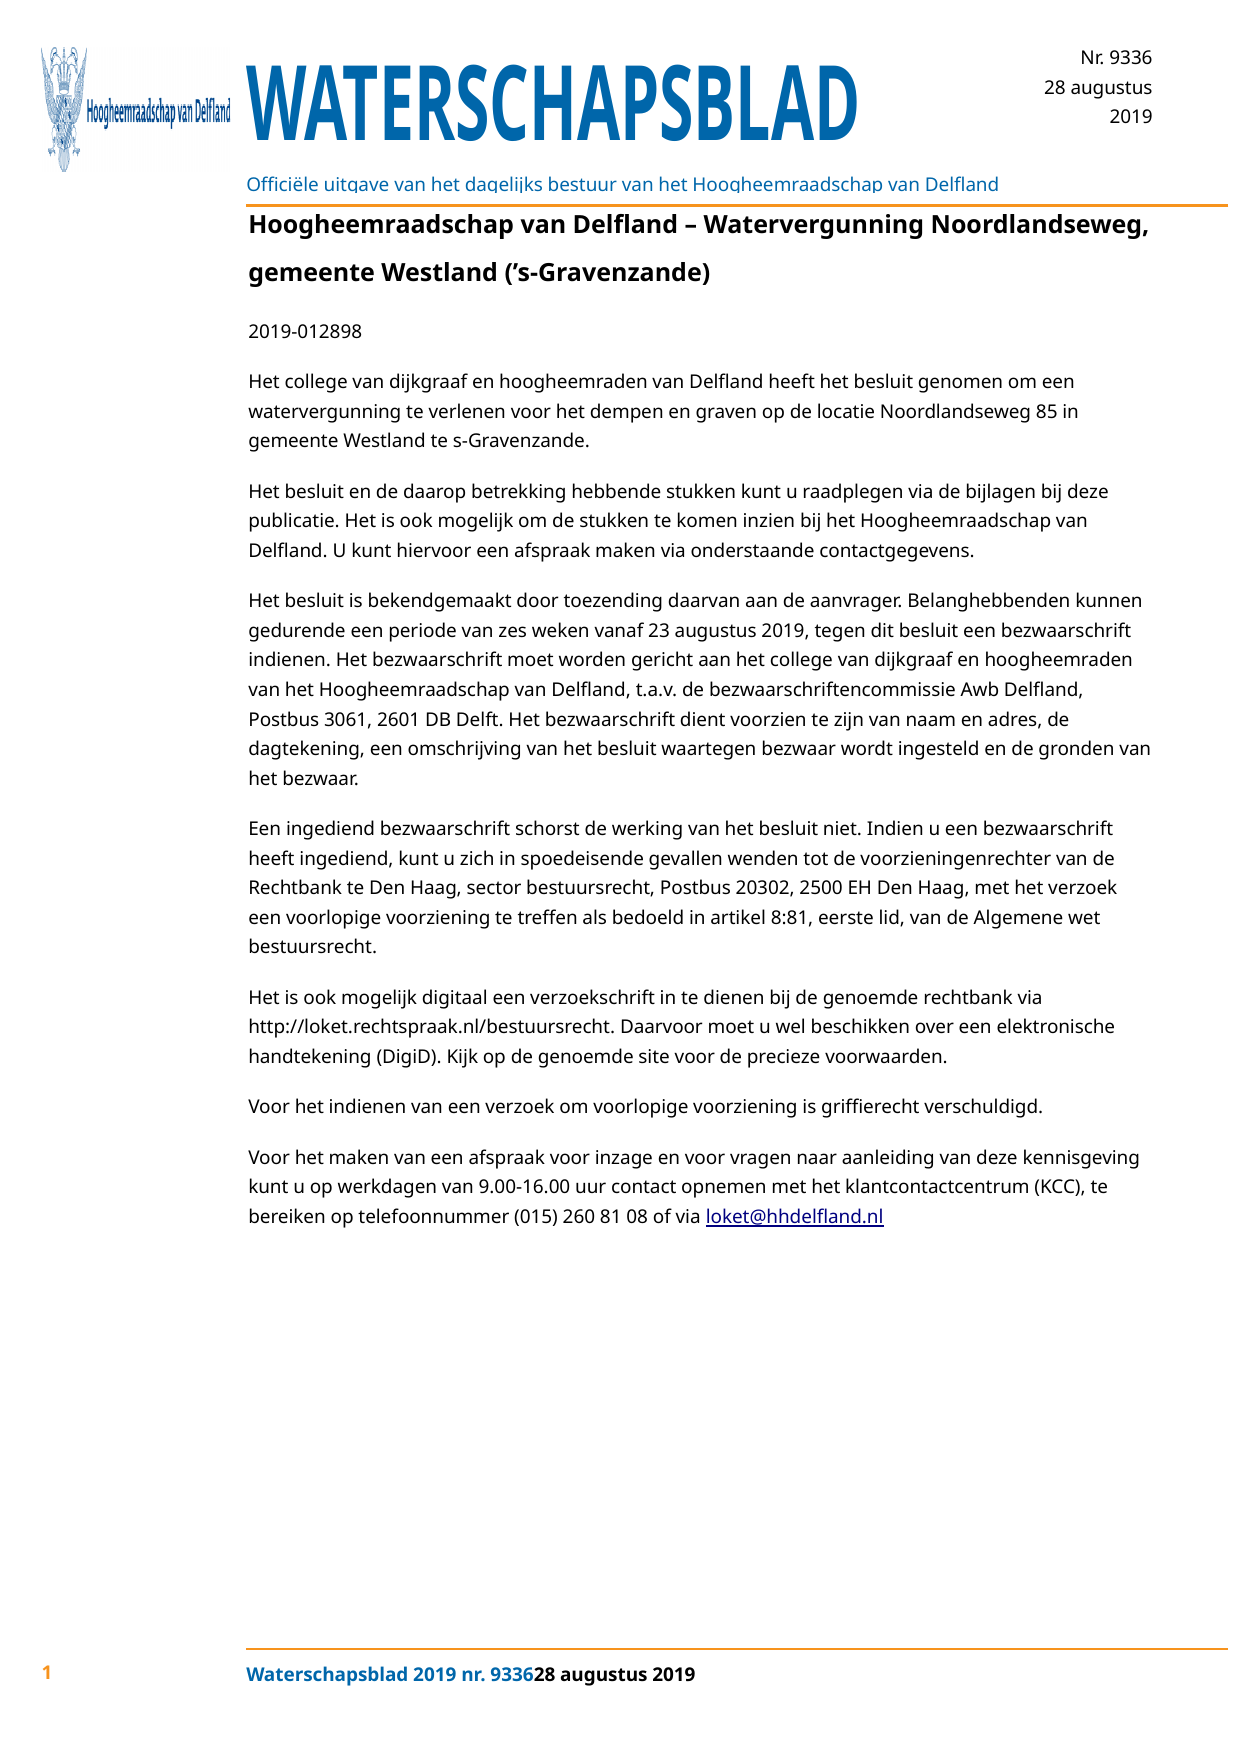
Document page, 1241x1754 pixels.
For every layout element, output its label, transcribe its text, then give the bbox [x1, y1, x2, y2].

text Het college van dijkgraaf en hoogheemraden van Delfland heeft het besluit genomen om een watervergunning te verlenen voor het dempen en graven op de locatie Noordlandseweg 85 in gemeente Westland te s-Gravenzande. [248, 368, 1152, 453]
text Het besluit en de daarop betrekking hebbende stukken kunt u raadplegen via de bijlagen bij deze publicatie. Het is ook mogelijk om de stukken te komen inzien bij het Hoogheemraadschap van Delfland. U kunt hiervoor een afspraak maken via onderstaande contactgegevens. [248, 478, 1152, 563]
text Voor het maken van een afspraak voor inzage en voor vragen naar aanleiding van deze kennisgeving kunt u op werkdagen van 9.00-16.00 uur contact opnemen met het klantcontactcentrum (KCC), te bereiken op telefoonnummer (015) 260 81 08 of via loket@hhdelfland.nl [248, 1144, 1152, 1229]
text Een ingediend bezwaarschrift schorst de werking van het besluit niet. Indien u een bezwaarschrift heeft ingediend, kunt u zich in spoedeisende gevallen wenden tot de voorzieningenrechter van de Rechtbank te Den Haag, sector bestuursrecht, Postbus 20302, 2500 EH Den Haag, met het verzoek een voorlopige voorziening te treffen als bedoeld in artikel 8:81, eerste lid, van de Algemene wet bestuursrecht. [248, 815, 1152, 959]
text Het is ook mogelijk digitaal een verzoekschrift in te dienen bij de genoemde rechtbank via http://loket.rechtspraak.nl/bestuursrecht. Daarvoor moet u wel beschikken over een elektronische handtekening (DigiD). Kijk op de genoemde site voor de precieze voorwaarden. [248, 984, 1152, 1069]
text Het besluit is bekendgemaakt door toezending daarvan aan de aanvrager. Belanghebbenden kunnen gedurende een periode van zes weken vanaf 23 augustus 2019, tegen dit besluit een bezwaarschrift indienen. Het bezwaarschrift moet worden gericht aan het college van dijkgraaf en hoogheemraden van het Hoogheemraadschap van Delfland, t.a.v. de bezwaarschriftencommissie Awb Delfland, Postbus 3061, 2601 DB Delft. Het bezwaarschrift dient voorzien te zijn van naam en adres, de dagtekening, een omschrijving van het besluit waartegen bezwaar wordt ingesteld en de gronden van het bezwaar. [248, 587, 1152, 791]
text Hoogheemraadschap van Delfland – Watervergunning Noordlandseweg, gemeente Westland (’s-Gravenzande) [248, 207, 1152, 288]
text Voor het indienen van een verzoek om voorlopige voorziening is griffierecht verschuldigd. [248, 1094, 1152, 1119]
picture [41, 47, 231, 172]
text 2019-012898 [248, 318, 1152, 344]
